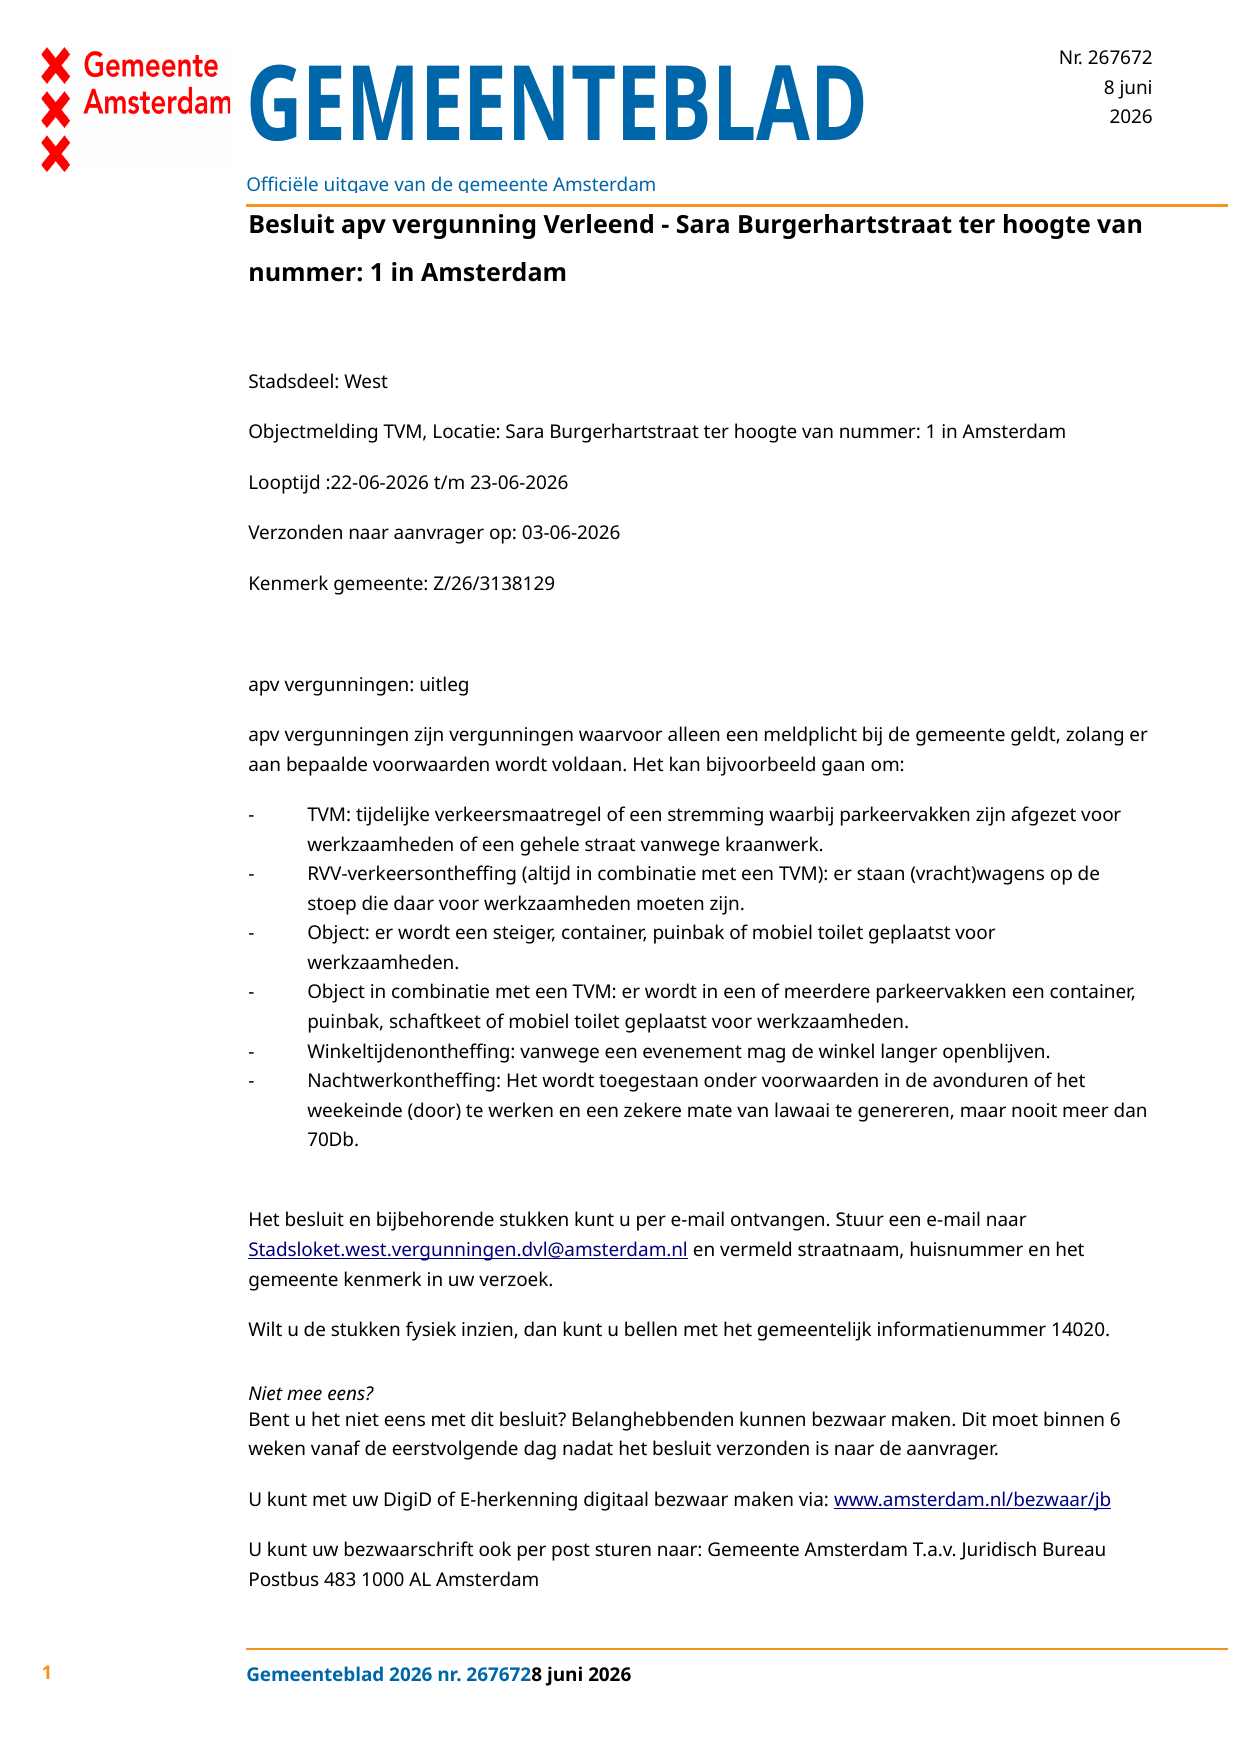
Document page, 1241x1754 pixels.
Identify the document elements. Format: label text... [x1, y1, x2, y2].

list TVM: tijdelijke verkeersmaatregel of een stremming waarbij parkeervakken zijn afgezet voor werkzaamheden of een gehele straat vanwege kraanwerk. [248, 801, 1152, 857]
text apv vergunningen zijn vergunningen waarvoor alleen een meldplicht bij de gemeente geldt, zolang er aan bepaalde voorwaarden wordt voldaan. Het kan bijvoorbeeld gaan om: [248, 721, 1152, 777]
list Object: er wordt een steiger, container, puinbak of mobiel toilet geplaatst voor werkzaamheden. [248, 919, 1152, 975]
text Wilt u de stukken fysiek inzien, dan kunt u bellen met het gemeentelijk informatienummer 14020. [248, 1316, 1152, 1342]
text Looptijd :22-06-2026 t/m 23-06-2026 [248, 469, 1152, 495]
text Bent u het niet eens met dit besluit? Belanghebbenden kunnen bezwaar maken. Dit moet binnen 6 weken vanaf de eerstvolgende dag nadat het besluit verzonden is naar de aanvrager. [248, 1406, 1152, 1461]
list Object in combinatie met een TVM: er wordt in een of meerdere parkeervakken een container, puinbak, schaftkeet of mobiel toilet geplaatst voor werkzaamheden. [248, 979, 1152, 1034]
text Besluit apv vergunning Verleend - Sara Burgerhartstraat ter hoogte van nummer: 1 in Amsterdam [248, 207, 1152, 288]
text Stadsdeel: West [248, 368, 1152, 394]
text Het besluit en bijbehorende stukken kunt u per e-mail ontvangen. Stuur een e-mail naar Stadsloket.west.vergunningen.dvl@amsterdam.nl en vermeld straatnaam, huisnummer en het gemeente kenmerk in uw verzoek. [248, 1207, 1152, 1292]
list RVV-verkeersontheffing (altijd in combinatie met een TVM): er staan (vracht)wagens op de stoep die daar voor werkzaamheden moeten zijn. [248, 860, 1152, 916]
list Winkeltijdenontheffing: vanwege een evenement mag de winkel langer openblijven. [248, 1038, 1152, 1064]
list Nachtwerkontheffing: Het wordt toegestaan onder voorwaarden in de avonduren of het weekeinde (door) te werken en een zekere mate van lawaai te genereren, maar nooit meer dan 70Db. [248, 1067, 1152, 1152]
text U kunt uw bezwaarschrift ook per post sturen naar: Gemeente Amsterdam T.a.v. Juridisch Bureau Postbus 483 1000 AL Amsterdam [248, 1536, 1152, 1592]
text Objectmelding TVM, Locatie: Sara Burgerhartstraat ter hoogte van nummer: 1 in Amsterdam [248, 419, 1152, 444]
text apv vergunningen: uitleg [248, 671, 1152, 697]
picture [41, 47, 231, 172]
text Niet mee eens? [248, 1380, 1152, 1406]
text Verzonden naar aanvrager op: 03-06-2026 [248, 519, 1152, 545]
text Kenmerk gemeente: Z/26/3138129 [248, 570, 1152, 596]
text U kunt met uw DigiD of E-herkenning digitaal bezwaar maken via: www.amsterdam.nl/bezwaar/jb [248, 1486, 1152, 1512]
